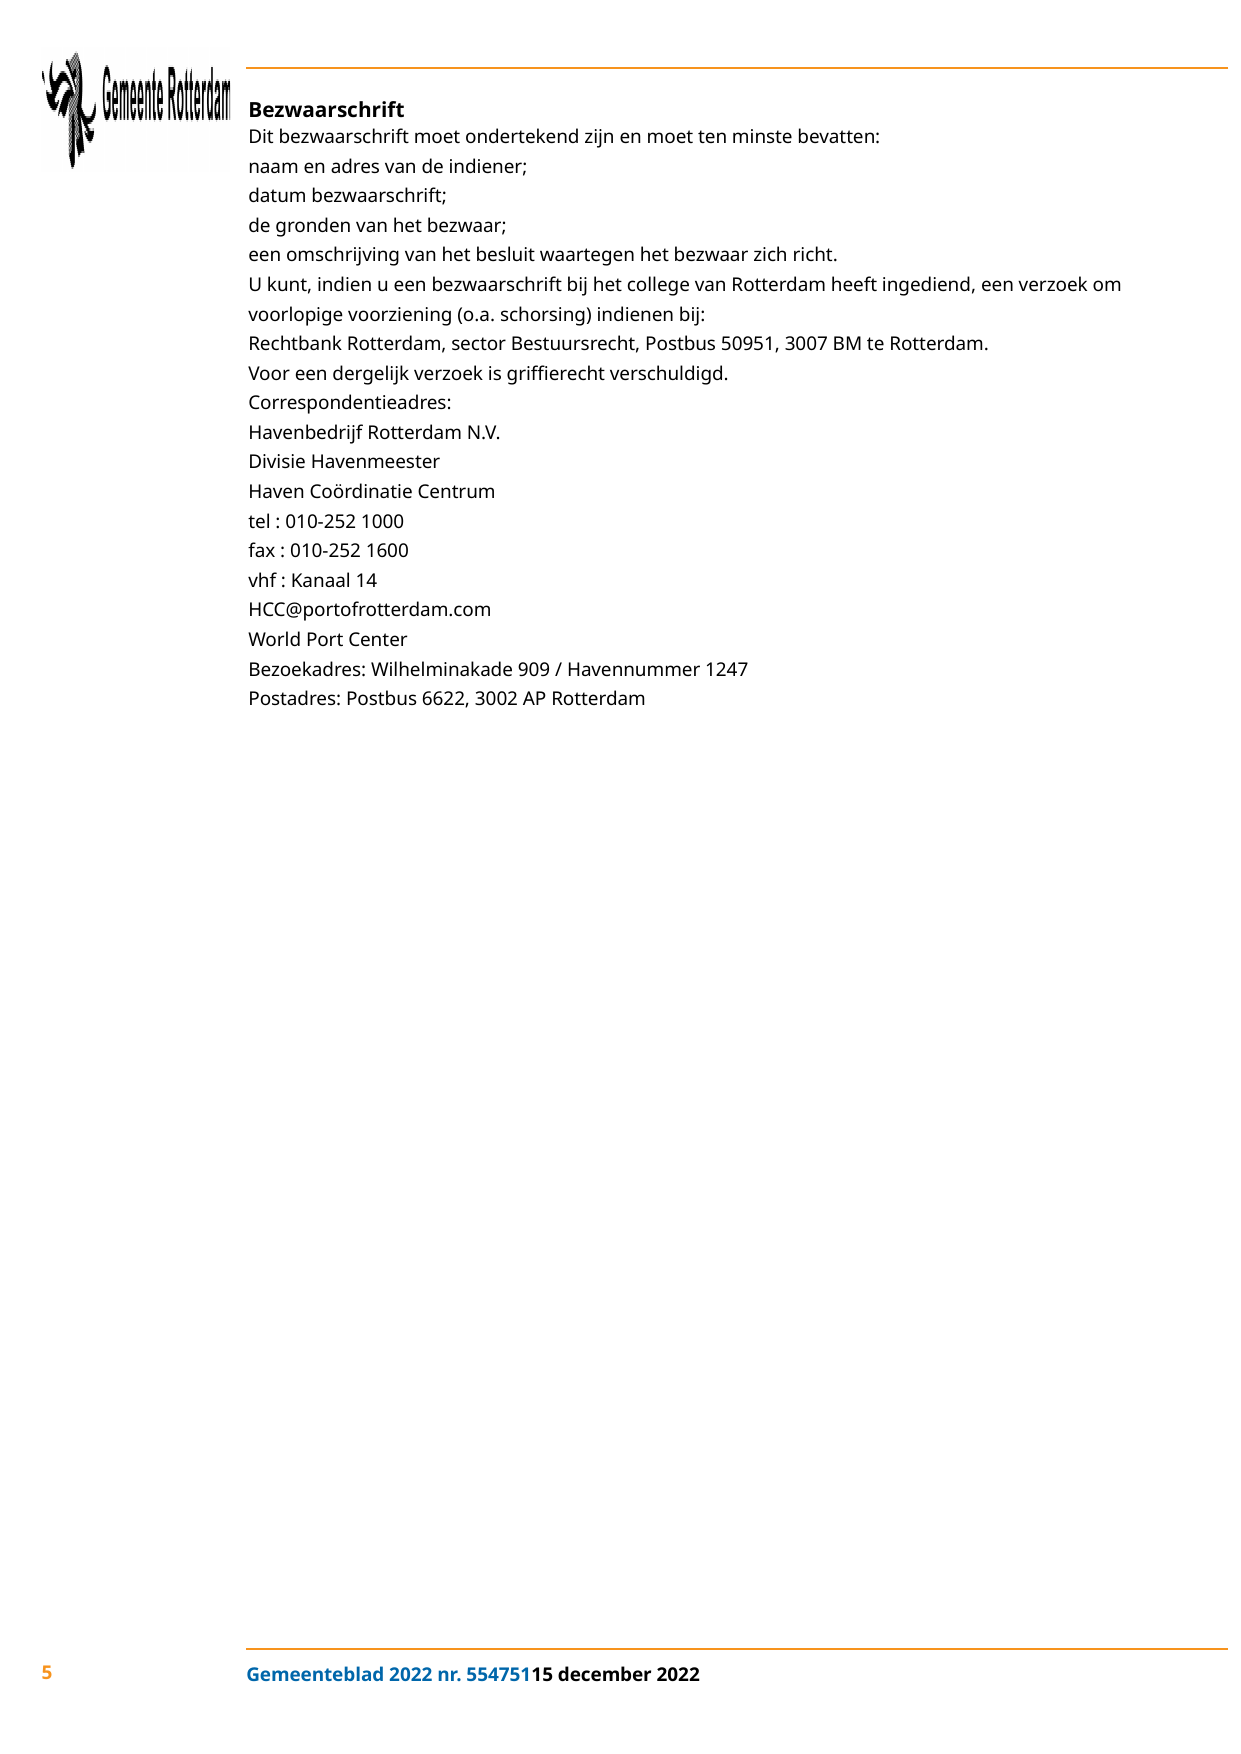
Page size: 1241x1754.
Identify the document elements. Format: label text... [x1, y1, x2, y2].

text Haven Coördinatie Centrum [248, 478, 1152, 504]
text Bezwaarschrift [248, 95, 1152, 123]
text HCC@portofrotterdam.com [248, 597, 1152, 622]
text fax : 010-252 1600 [248, 537, 1152, 563]
text Postadres: Postbus 6622, 3002 AP Rotterdam [248, 685, 1152, 711]
text vhf : Kanaal 14 [248, 567, 1152, 593]
picture [41, 47, 231, 172]
text naam en adres van de indiener; [248, 153, 1152, 179]
text Bezoekadres: Wilhelminakade 909 / Havennummer 1247 [248, 656, 1152, 682]
text tel : 010-252 1000 [248, 508, 1152, 534]
text datum bezwaarschrift; [248, 182, 1152, 208]
text U kunt, indien u een bezwaarschrift bij het college van Rotterdam heeft ingediend, een verzoek om voorlopige voorziening (o.a. schorsing) indienen bij: [248, 271, 1152, 327]
text een omschrijving van het besluit waartegen het bezwaar zich richt. [248, 242, 1152, 267]
text Havenbedrijf Rotterdam N.V. [248, 419, 1152, 445]
text Divisie Havenmeester [248, 449, 1152, 474]
text de gronden van het bezwaar; [248, 212, 1152, 238]
text World Port Center [248, 626, 1152, 652]
text Voor een dergelijk verzoek is griffierecht verschuldigd. [248, 360, 1152, 386]
text Dit bezwaarschrift moet ondertekend zijn en moet ten minste bevatten: [248, 123, 1152, 149]
text Correspondentieadres: [248, 389, 1152, 415]
text Rechtbank Rotterdam, sector Bestuursrecht, Postbus 50951, 3007 BM te Rotterdam. [248, 330, 1152, 356]
